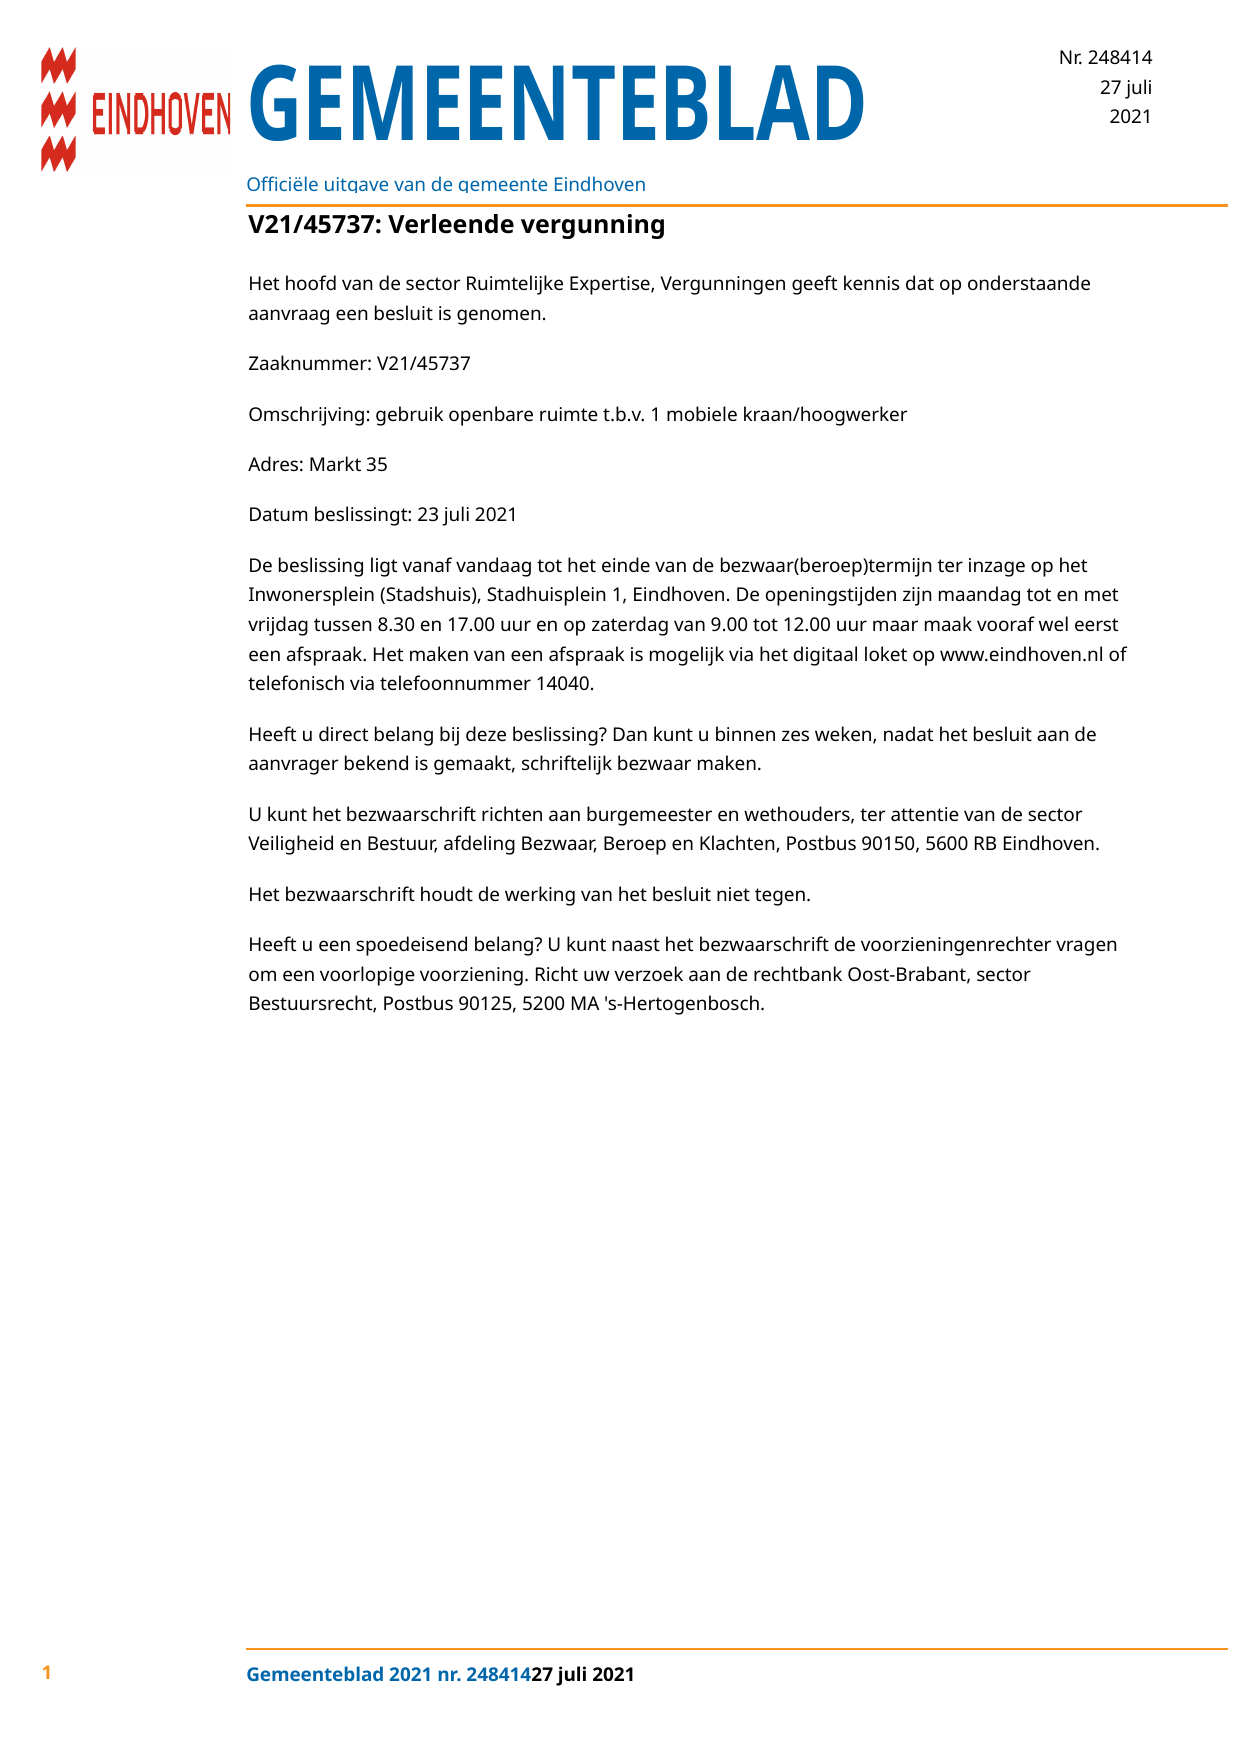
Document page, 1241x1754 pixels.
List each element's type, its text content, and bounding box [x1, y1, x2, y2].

text Datum beslissingt: 23 juli 2021 [248, 502, 1152, 527]
text Omschrijving: gebruik openbare ruimte t.b.v. 1 mobiele kraan/hoogwerker [248, 401, 1152, 426]
text De beslissing ligt vanaf vandaag tot het einde van de bezwaar(beroep)termijn ter inzage op het Inwonersplein (Stadshuis), Stadhuisplein 1, Eindhoven. De openingstijden zijn maandag tot en met vrijdag tussen 8.30 en 17.00 uur en op zaterdag van 9.00 tot 12.00 uur maar maak vooraf wel eerst een afspraak. Het maken van een afspraak is mogelijk via het digitaal loket op www.eindhoven.nl of telefonisch via telefoonnummer 14040. [248, 552, 1152, 696]
text Het hoofd van de sector Ruimtelijke Expertise, Vergunningen geeft kennis dat op onderstaande aanvraag een besluit is genomen. [248, 270, 1152, 326]
text Adres: Markt 35 [248, 451, 1152, 477]
text U kunt het bezwaarschrift richten aan burgemeester en wethouders, ter attentie van de sector Veiligheid en Bestuur, afdeling Bezwaar, Beroep en Klachten, Postbus 90150, 5600 RB Eindhoven. [248, 801, 1152, 856]
text Heeft u een spoedeisend belang? U kunt naast het bezwaarschrift de voorzieningenrechter vragen om een voorlopige voorziening. Richt uw verzoek aan de rechtbank Oost-Brabant, sector Bestuursrecht, Postbus 90125, 5200 MA 's-Hertogenbosch. [248, 931, 1152, 1016]
text Het bezwaarschrift houdt de werking van het besluit niet tegen. [248, 881, 1152, 906]
text Zaaknummer: V21/45737 [248, 350, 1152, 376]
text V21/45737: Verleende vergunning [248, 207, 1152, 241]
text Heeft u direct belang bij deze beslissing? Dan kunt u binnen zes weken, nadat het besluit aan de aanvrager bekend is gemaakt, schriftelijk bezwaar maken. [248, 721, 1152, 776]
picture [41, 47, 231, 172]
